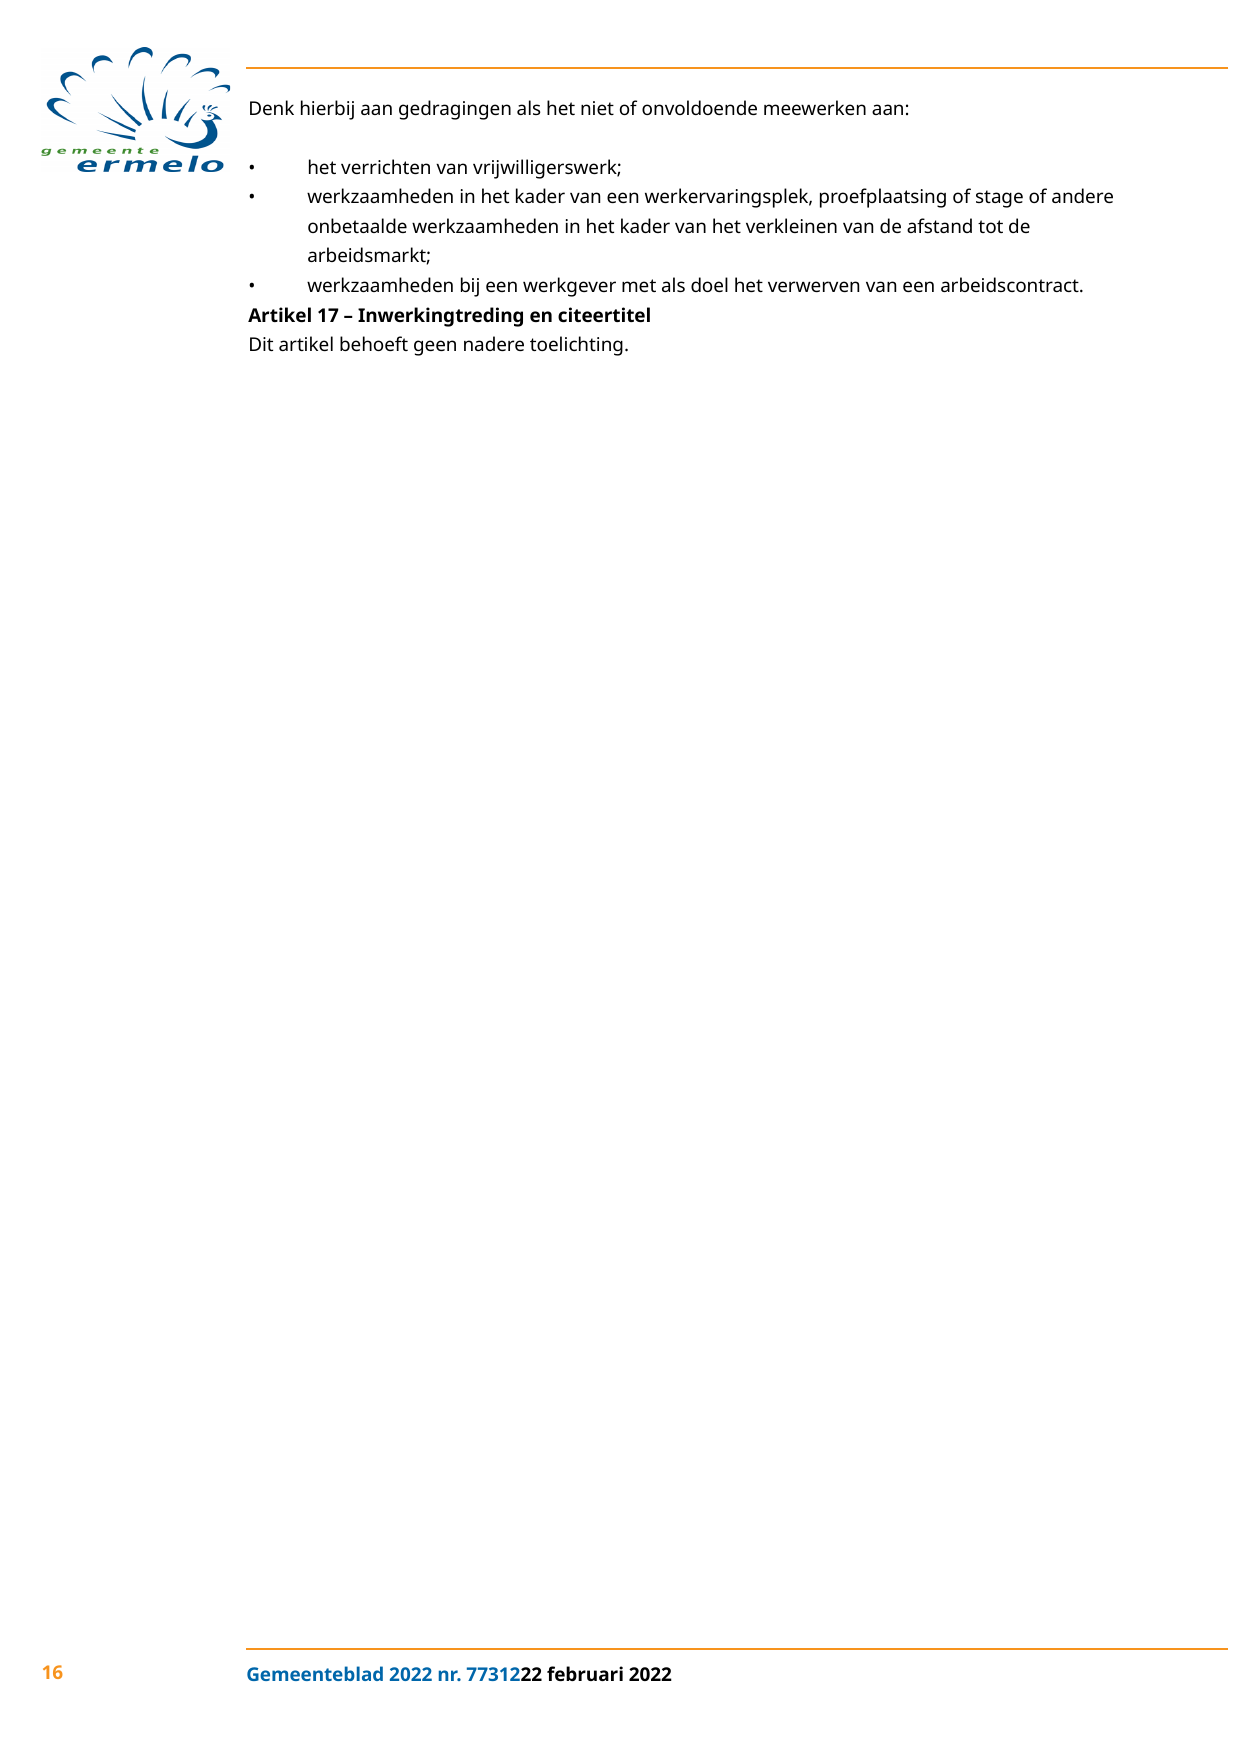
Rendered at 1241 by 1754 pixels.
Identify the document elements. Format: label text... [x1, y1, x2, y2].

list het verrichten van vrijwilligerswerk; [248, 154, 1152, 180]
text Denk hierbij aan gedragingen als het niet of onvoldoende meewerken aan: [248, 95, 1152, 121]
text Dit artikel behoeft geen nadere toelichting. [248, 331, 1152, 357]
text Artikel 17 – Inwerkingtreding en citeertitel [248, 302, 1152, 328]
list werkzaamheden bij een werkgever met als doel het verwerven van een arbeidscontract. [248, 272, 1152, 298]
list werkzaamheden in het kader van een werkervaringsplek, proefplaatsing of stage of andere onbetaalde werkzaamheden in het kader van het verkleinen van de afstand tot de arbeidsmarkt; [248, 183, 1152, 268]
picture [41, 47, 231, 172]
